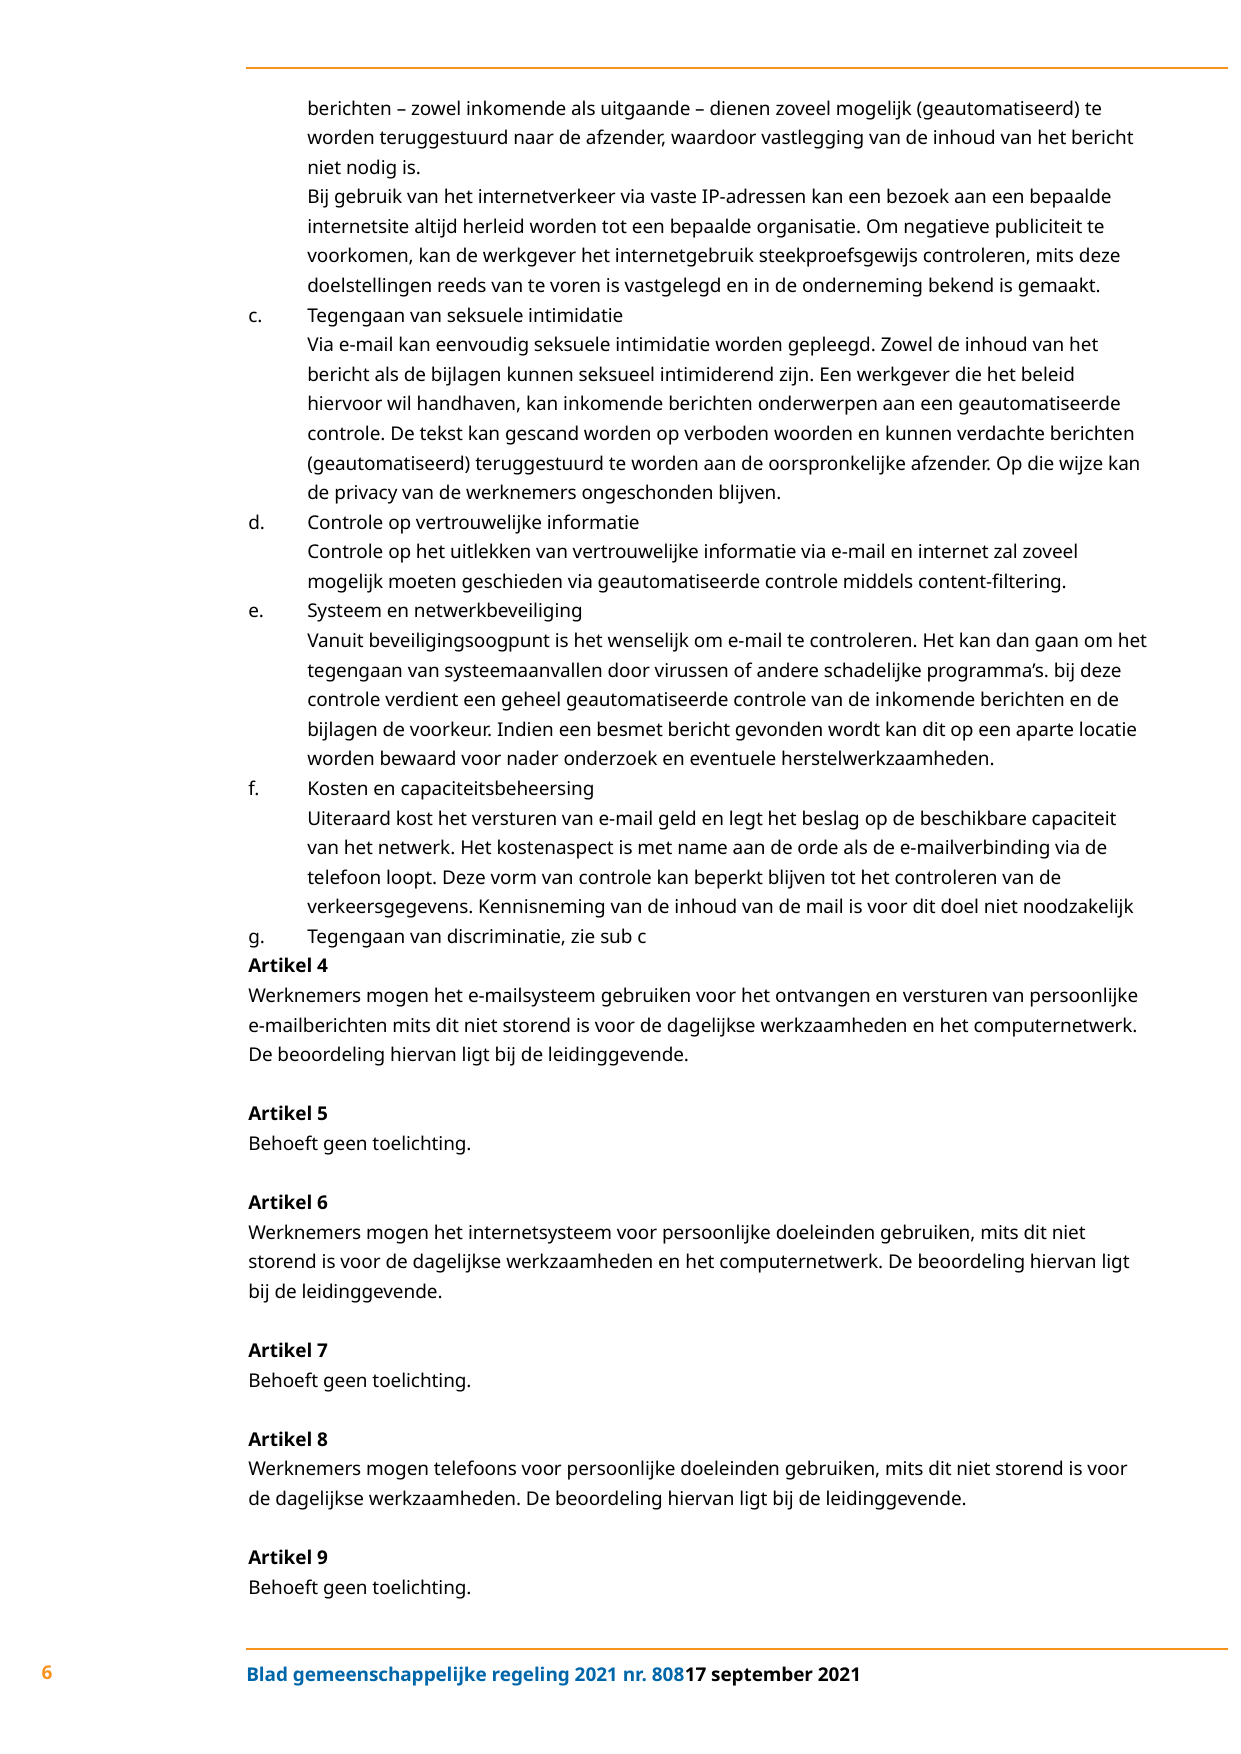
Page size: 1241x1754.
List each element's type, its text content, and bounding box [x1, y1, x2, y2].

list Vanuit beveiligingsoogpunt is het wenselijk om e-mail te controleren. Het kan dan gaan om het tegengaan van systeemaanvallen door virussen of andere schadelijke programma’s. bij deze controle verdient een geheel geautomatiseerde controle van de inkomende berichten en de bijlagen de voorkeur. Indien een besmet bericht gevonden wordt kan dit op een aparte locatie worden bewaard voor nader onderzoek en eventuele herstelwerkzaamheden. [248, 627, 1152, 771]
list Bij gebruik van het internetverkeer via vaste IP-adressen kan een bezoek aan een bepaalde internetsite altijd herleid worden tot een bepaalde organisatie. Om negatieve publiciteit te voorkomen, kan de werkgever het internetgebruik steekproefsgewijs controleren, mits deze doelstellingen reeds van te voren is vastgelegd en in de onderneming bekend is gemaakt. [248, 183, 1152, 298]
text Werknemers mogen het e-mailsysteem gebruiken voor het ontvangen en versturen van persoonlijke e-mailberichten mits dit niet storend is voor de dagelijkse werkzaamheden en het computernetwerk. De beoordeling hiervan ligt bij de leidinggevende. [248, 982, 1152, 1067]
text Werknemers mogen het internetsysteem voor persoonlijke doeleinden gebruiken, mits dit niet storend is voor de dagelijkse werkzaamheden en het computernetwerk. De beoordeling hiervan ligt bij de leidinggevende. [248, 1219, 1152, 1304]
list Tegengaan van seksuele intimidatie [248, 302, 1152, 328]
list Controle op het uitlekken van vertrouwelijke informatie via e-mail en internet zal zoveel mogelijk moeten geschieden via geautomatiseerde controle middels content-filtering. [248, 538, 1152, 594]
text Artikel 9 [248, 1544, 1152, 1570]
list Tegengaan van discriminatie, zie sub c [248, 923, 1152, 949]
text Artikel 4 [248, 953, 1152, 978]
picture [41, 47, 231, 172]
text Behoeft geen toelichting. [248, 1367, 1152, 1393]
text Artikel 7 [248, 1337, 1152, 1363]
list Kosten en capaciteitsbeheersing [248, 775, 1152, 801]
list Systeem en netwerkbeveiliging [248, 598, 1152, 623]
text Behoeft geen toelichting. [248, 1130, 1152, 1156]
text Artikel 5 [248, 1101, 1152, 1126]
list Controle op vertrouwelijke informatie [248, 509, 1152, 535]
text Werknemers mogen telefoons voor persoonlijke doeleinden gebruiken, mits dit niet storend is voor de dagelijkse werkzaamheden. De beoordeling hiervan ligt bij de leidinggevende. [248, 1456, 1152, 1511]
list berichten – zowel inkomende als uitgaande – dienen zoveel mogelijk (geautomatiseerd) te worden teruggestuurd naar de afzender, waardoor vastlegging van de inhoud van het bericht niet nodig is. [248, 95, 1152, 180]
list Via e-mail kan eenvoudig seksuele intimidatie worden gepleegd. Zowel de inhoud van het bericht als de bijlagen kunnen seksueel intimiderend zijn. Een werkgever die het beleid hiervoor wil handhaven, kan inkomende berichten onderwerpen aan een geautomatiseerde controle. De tekst kan gescand worden op verboden woorden en kunnen verdachte berichten (geautomatiseerd) teruggestuurd te worden aan de oorspronkelijke afzender. Op die wijze kan de privacy van de werknemers ongeschonden blijven. [248, 331, 1152, 505]
text Behoeft geen toelichting. [248, 1574, 1152, 1600]
text Artikel 6 [248, 1189, 1152, 1215]
list Uiteraard kost het versturen van e-mail geld en legt het beslag op de beschikbare capaciteit van het netwerk. Het kostenaspect is met name aan de orde als de e-mailverbinding via de telefoon loopt. Deze vorm van controle kan beperkt blijven tot het controleren van de verkeersgegevens. Kennisneming van de inhoud van de mail is voor dit doel niet noodzakelijk [248, 805, 1152, 919]
text Artikel 8 [248, 1426, 1152, 1452]
